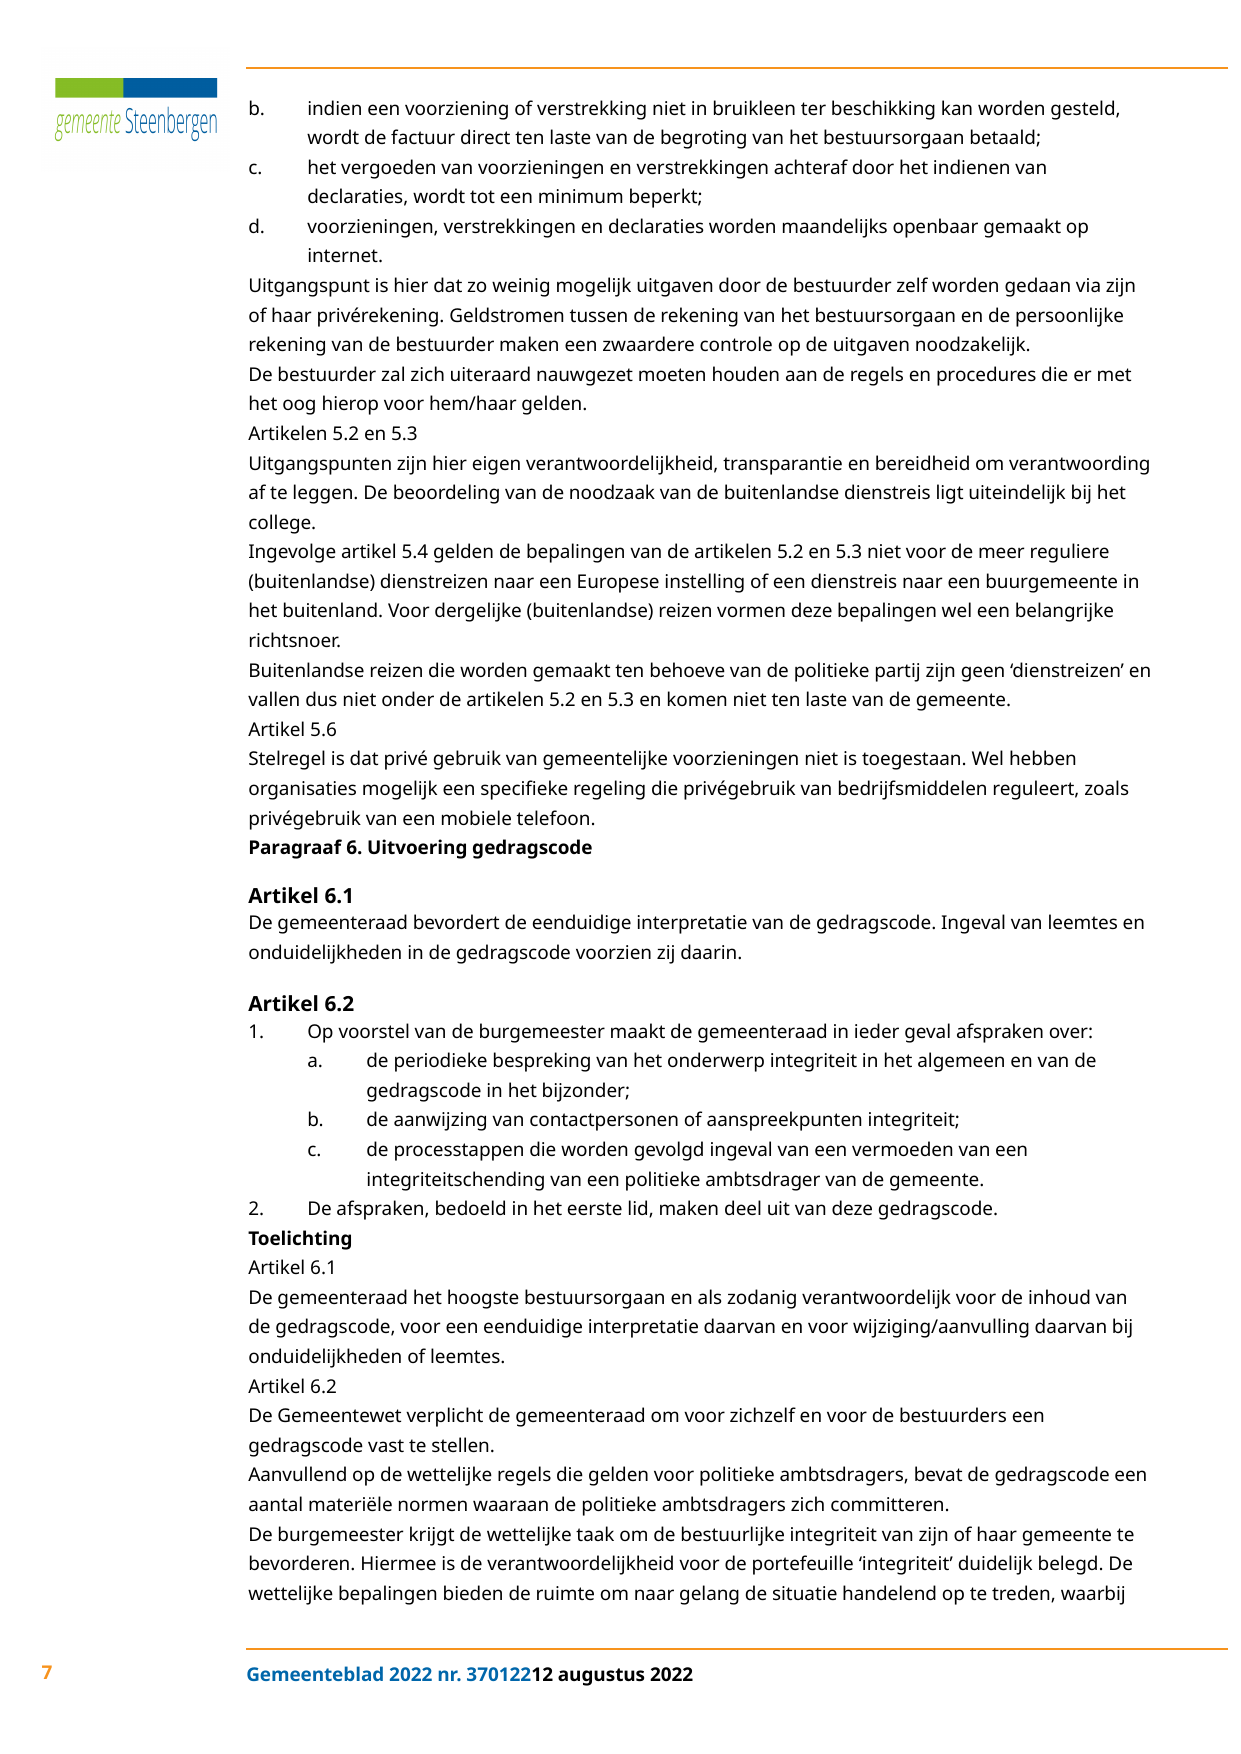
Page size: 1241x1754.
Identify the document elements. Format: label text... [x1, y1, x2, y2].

text Artikel 6.1 [248, 881, 1152, 909]
list Op voorstel van de burgemeester maakt de gemeenteraad in ieder geval afspraken over: [248, 1018, 1152, 1043]
text Uitgangspunt is hier dat zo weinig mogelijk uitgaven door de bestuurder zelf worden gedaan via zijn of haar privérekening. Geldstromen tussen de rekening van het bestuursorgaan en de persoonlijke rekening van de bestuurder maken een zwaardere controle op de uitgaven noodzakelijk. [248, 272, 1152, 357]
text Artikel 5.6 [248, 716, 1152, 742]
list voorzieningen, verstrekkingen en declaraties worden maandelijks openbaar gemaakt op internet. [248, 213, 1152, 268]
text Paragraaf 6. Uitvoering gedragscode [248, 834, 1152, 860]
text Artikel 6.2 [248, 989, 1152, 1018]
picture [41, 47, 231, 172]
list de processtappen die worden gevolgd ingeval van een vermoeden van een integriteitschending van een politieke ambtsdrager van de gemeente. [307, 1136, 1152, 1191]
list de periodieke bespreking van het onderwerp integriteit in het algemeen en van de gedragscode in het bijzonder; [307, 1047, 1152, 1103]
text Stelregel is dat privé gebruik van gemeentelijke voorzieningen niet is toegestaan. Wel hebben organisaties mogelijk een specifieke regeling die privégebruik van bedrijfsmiddelen reguleert, zoals privégebruik van een mobiele telefoon. [248, 746, 1152, 831]
list het vergoeden van voorzieningen en verstrekkingen achteraf door het indienen van declaraties, wordt tot een minimum beperkt; [248, 154, 1152, 209]
text De gemeenteraad het hoogste bestuursorgaan en als zodanig verantwoordelijk voor de inhoud van de gedragscode, voor een eenduidige interpretatie daarvan en voor wijziging/aanvulling daarvan bij onduidelijkheden of leemtes. [248, 1284, 1152, 1369]
text Artikel 6.1 [248, 1254, 1152, 1280]
text De Gemeentewet verplicht de gemeenteraad om voor zichzelf en voor de bestuurders een gedragscode vast te stellen. [248, 1402, 1152, 1458]
list De afspraken, bedoeld in het eerste lid, maken deel uit van deze gedragscode. [248, 1195, 1152, 1221]
text Toelichting [248, 1225, 1152, 1251]
text De burgemeester krijgt de wettelijke taak om de bestuurlijke integriteit van zijn of haar gemeente te bevorderen. Hiermee is de verantwoordelijkheid voor de portefeuille ‘integriteit’ duidelijk belegd. De wettelijke bepalingen bieden de ruimte om naar gelang de situatie handelend op te treden, waarbij [248, 1521, 1152, 1606]
text Buitenlandse reizen die worden gemaakt ten behoeve van de politieke partij zijn geen ‘dienstreizen’ en vallen dus niet onder de artikelen 5.2 en 5.3 en komen niet ten laste van de gemeente. [248, 657, 1152, 712]
list de aanwijzing van contactpersonen of aanspreekpunten integriteit; [307, 1107, 1152, 1132]
text Ingevolge artikel 5.4 gelden de bepalingen van de artikelen 5.2 en 5.3 niet voor de meer reguliere (buitenlandse) dienstreizen naar een Europese instelling of een dienstreis naar een buurgemeente in het buitenland. Voor dergelijke (buitenlandse) reizen vormen deze bepalingen wel een belangrijke richtsnoer. [248, 538, 1152, 653]
text Aanvullend op de wettelijke regels die gelden voor politieke ambtsdragers, bevat de gedragscode een aantal materiële normen waaraan de politieke ambtsdragers zich committeren. [248, 1462, 1152, 1517]
text Uitgangspunten zijn hier eigen verantwoordelijkheid, transparantie en bereidheid om verantwoording af te leggen. De beoordeling van de noodzaak van de buitenlandse dienstreis ligt uiteindelijk bij het college. [248, 450, 1152, 535]
text Artikelen 5.2 en 5.3 [248, 420, 1152, 446]
list indien een voorziening of verstrekking niet in bruikleen ter beschikking kan worden gesteld, wordt de factuur direct ten laste van de begroting van het bestuursorgaan betaald; [248, 95, 1152, 150]
text De gemeenteraad bevordert de eenduidige interpretatie van de gedragscode. Ingeval van leemtes en onduidelijkheden in de gedragscode voorzien zij daarin. [248, 909, 1152, 965]
text De bestuurder zal zich uiteraard nauwgezet moeten houden aan de regels en procedures die er met het oog hierop voor hem/haar gelden. [248, 361, 1152, 416]
text Artikel 6.2 [248, 1373, 1152, 1398]
